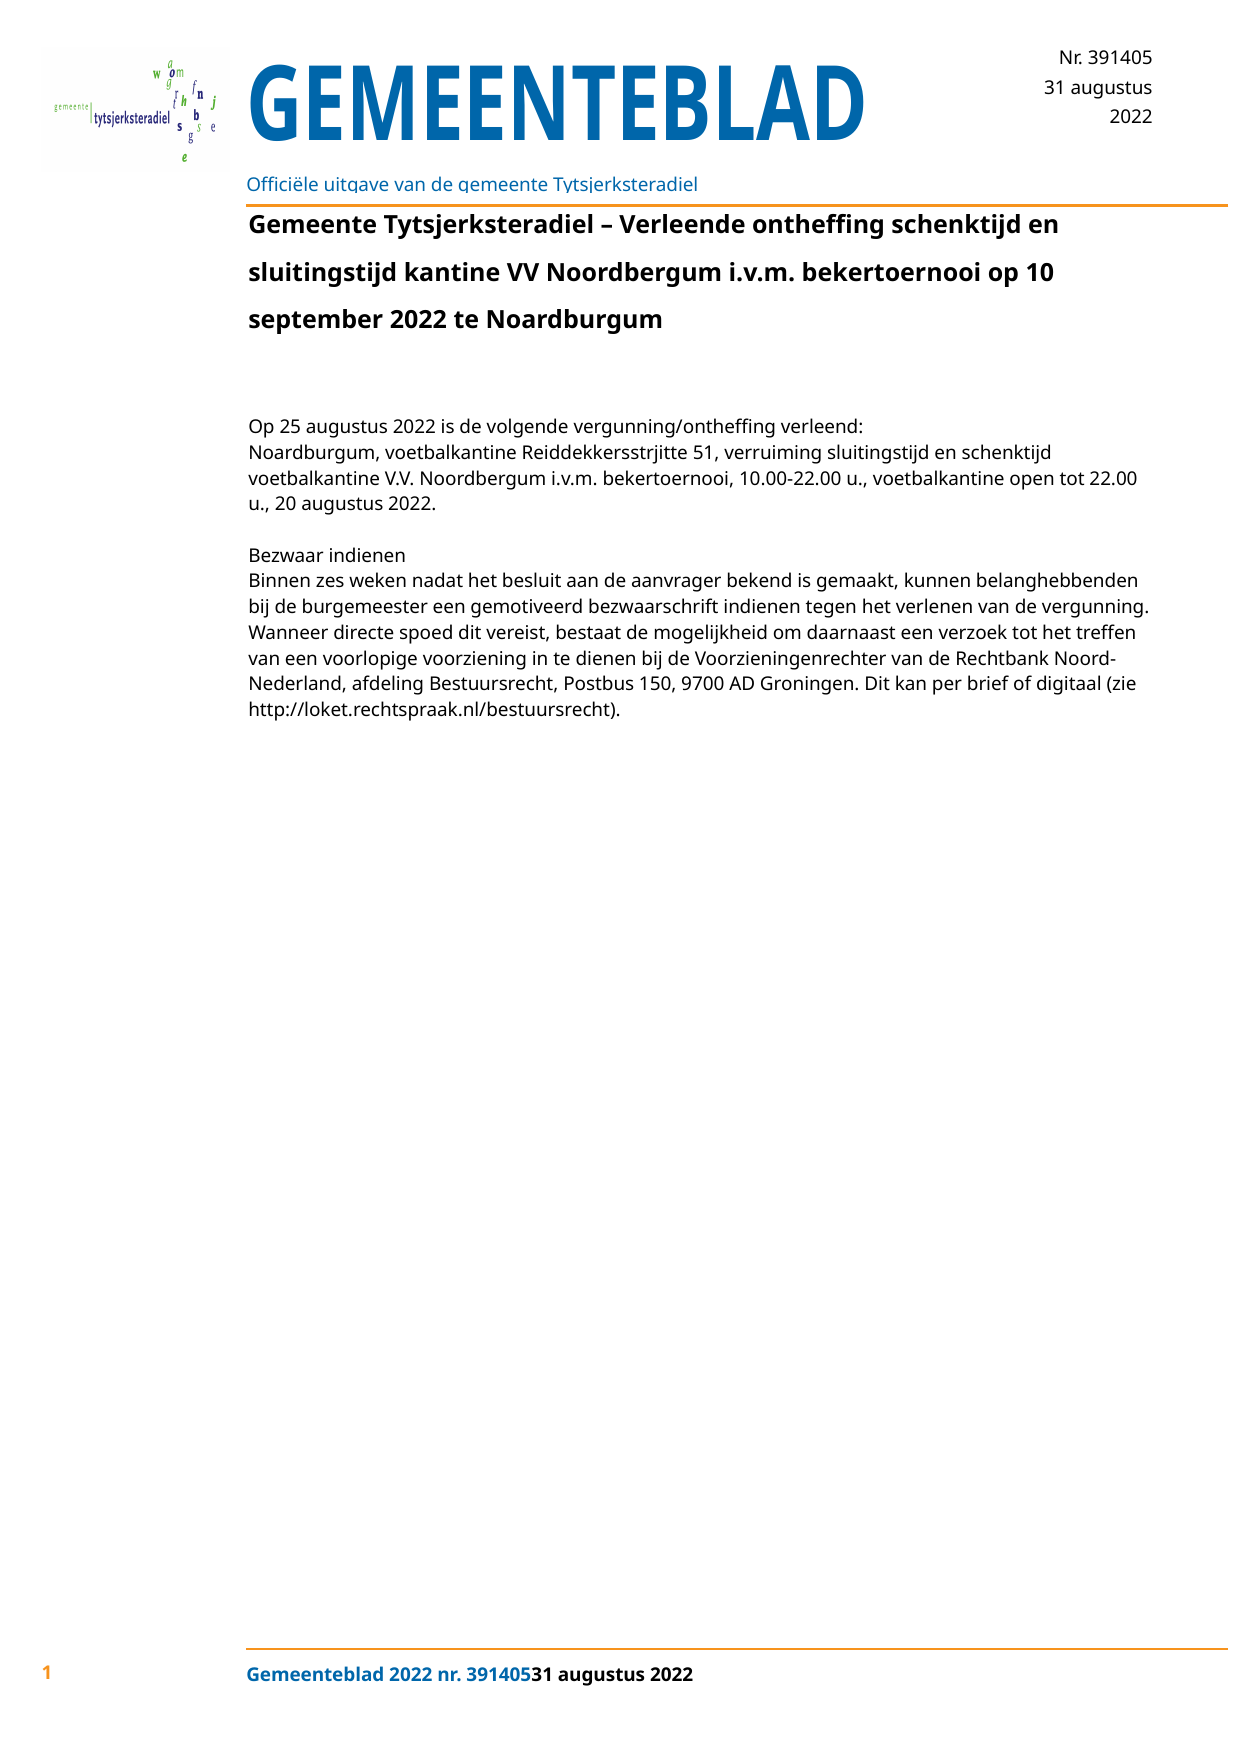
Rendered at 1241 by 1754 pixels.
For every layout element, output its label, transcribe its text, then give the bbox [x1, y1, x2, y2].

text Noardburgum, voetbalkantine Reiddekkersstrjitte 51, verruiming sluitingstijd en schenktijd voetbalkantine V.V. Noordbergum i.v.m. bekertoernooi, 10.00-22.00 u., voetbalkantine open tot 22.00 u., 20 augustus 2022. [248, 439, 1152, 516]
text Op 25 augustus 2022 is de volgende vergunning/ontheffing verleend: [248, 413, 1152, 439]
picture [41, 47, 231, 172]
text Bezwaar indienen [248, 542, 1152, 568]
text Gemeente Tytsjerksteradiel – Verleende ontheffing schenktijd en sluitingstijd kantine VV Noordbergum i.v.m. bekertoernooi op 10 september 2022 te Noardburgum [248, 207, 1152, 336]
text Binnen zes weken nadat het besluit aan de aanvrager bekend is gemaakt, kunnen belanghebbenden bij de burgemeester een gemotiveerd bezwaarschrift indienen tegen het verlenen van de vergunning. Wanneer directe spoed dit vereist, bestaat de mogelijkheid om daarnaast een verzoek tot het treffen van een voorlopige voorziening in te dienen bij de Voorzieningenrechter van de Rechtbank Noord-Nederland, afdeling Bestuursrecht, Postbus 150, 9700 AD Groningen. Dit kan per brief of digitaal (zie http://loket.rechtspraak.nl/bestuursrecht). [248, 568, 1152, 722]
